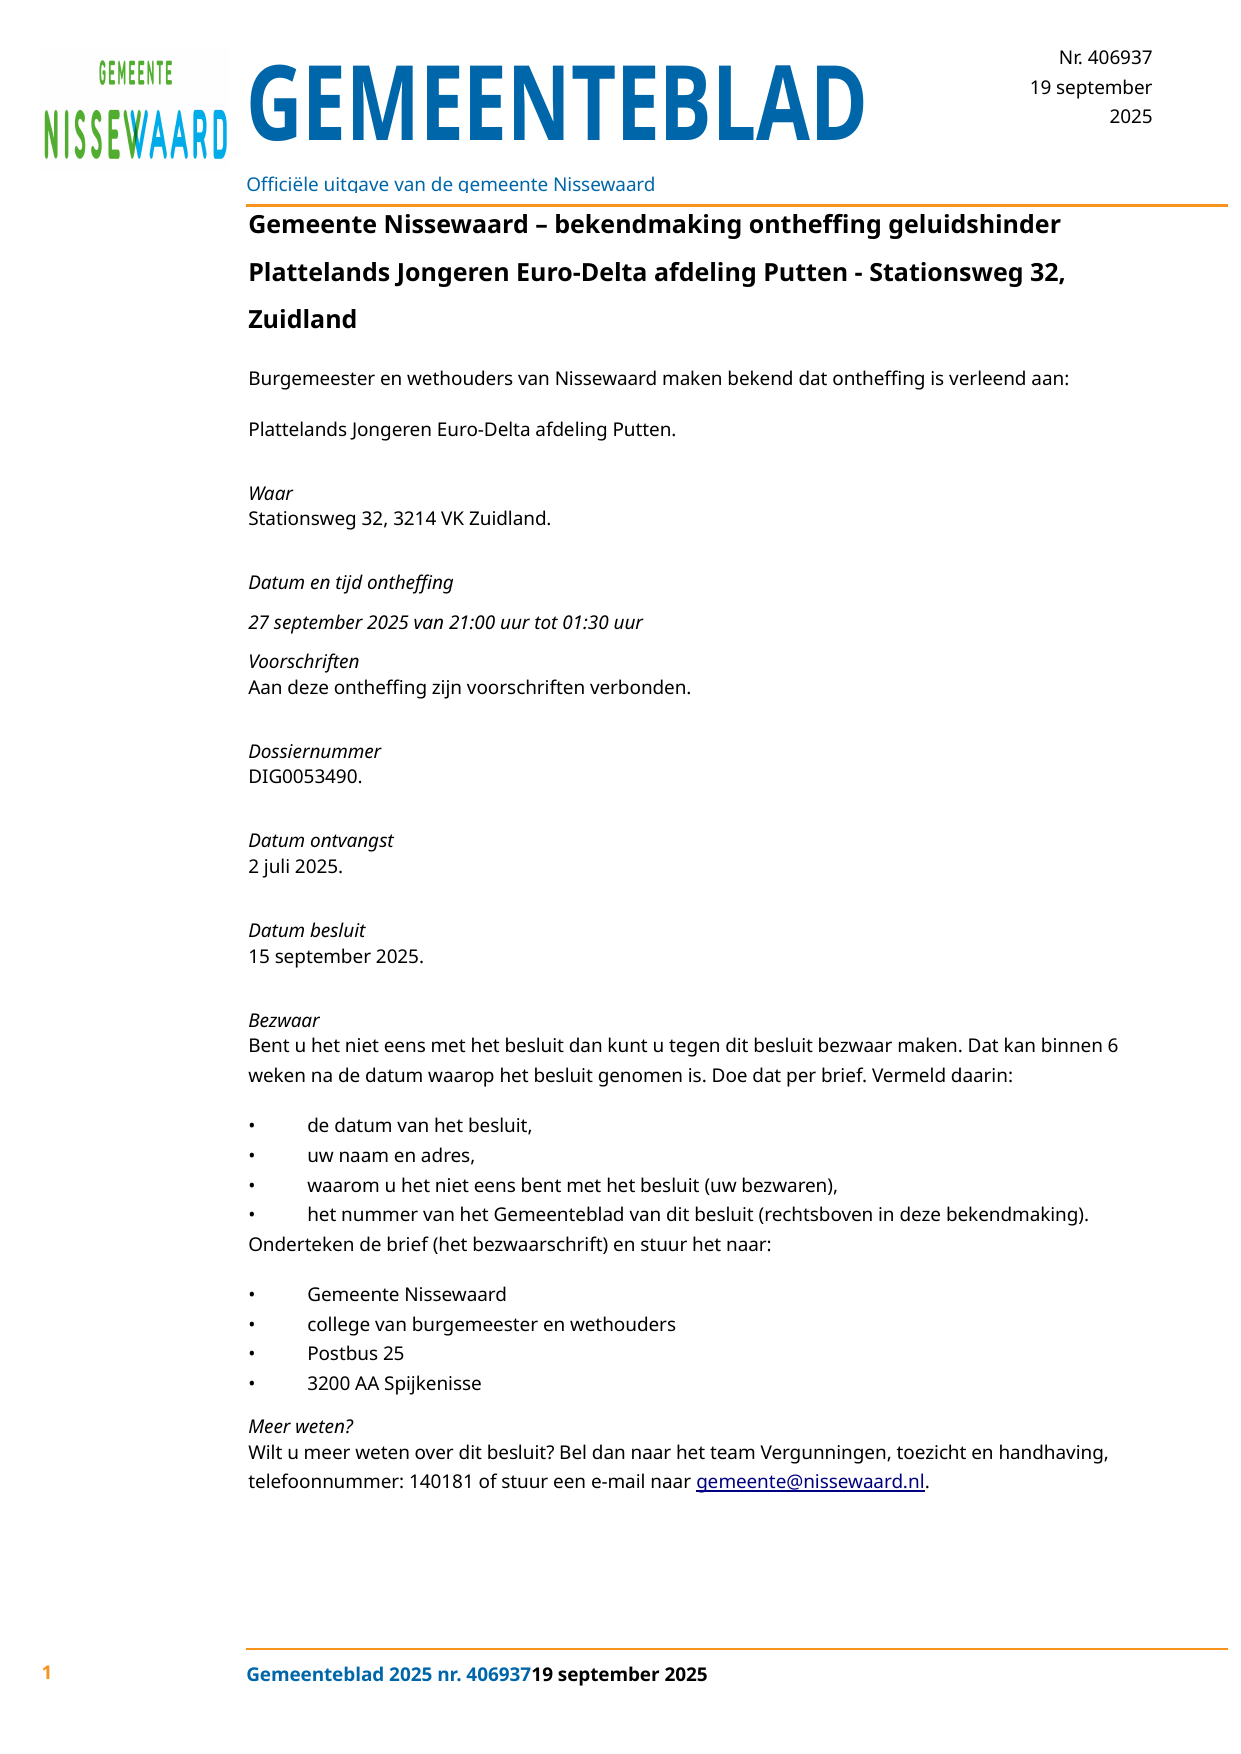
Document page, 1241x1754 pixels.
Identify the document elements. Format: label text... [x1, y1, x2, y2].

list 3200 AA Spijkenisse [248, 1370, 1152, 1396]
picture [41, 47, 231, 172]
list Gemeente Nissewaard [248, 1281, 1152, 1307]
list Postbus 25 [248, 1341, 1152, 1366]
list de datum van het besluit, [248, 1113, 1152, 1138]
text Wilt u meer weten over dit besluit? Bel dan naar het team Vergunningen, toezicht en handhaving, telefoonnummer: 140181 of stuur een e-mail naar gemeente@nissewaard.nl. [248, 1439, 1152, 1494]
text Voorschriften [248, 648, 1152, 674]
text Burgemeester en wethouders van Nissewaard maken bekend dat ontheffing is verleend aan: [248, 366, 1152, 391]
text Stationsweg 32, 3214 VK Zuidland. [248, 506, 1152, 531]
text Datum besluit [248, 917, 1152, 943]
text Bent u het niet eens met het besluit dan kunt u tegen dit besluit bezwaar maken. Dat kan binnen 6 weken na de datum waarop het besluit genomen is. Doe dat per brief. Vermeld daarin: [248, 1033, 1152, 1088]
text 2 juli 2025. [248, 853, 1152, 879]
text DIG0053490. [248, 763, 1152, 789]
text Meer weten? [248, 1413, 1152, 1439]
text Gemeente Nissewaard – bekendmaking ontheffing geluidshinder Plattelands Jongeren Euro-Delta afdeling Putten - Stationsweg 32, Zuidland [248, 207, 1152, 336]
text 27 september 2025 van 21:00 uur tot 01:30 uur [248, 609, 1152, 634]
text Bezwaar [248, 1007, 1152, 1033]
text Datum ontvangst [248, 827, 1152, 853]
text Aan deze ontheffing zijn voorschriften verbonden. [248, 674, 1152, 699]
text Waar [248, 480, 1152, 506]
text Plattelands Jongeren Euro-Delta afdeling Putten. [248, 416, 1152, 442]
text Datum en tijd ontheffing [248, 569, 1152, 595]
text Onderteken de brief (het bezwaarschrift) en stuur het naar: [248, 1231, 1152, 1257]
list college van burgemeester en wethouders [248, 1311, 1152, 1337]
text 15 september 2025. [248, 943, 1152, 969]
list waarom u het niet eens bent met het besluit (uw bezwaren), [248, 1172, 1152, 1197]
list uw naam en adres, [248, 1142, 1152, 1168]
text Dossiernummer [248, 738, 1152, 763]
list het nummer van het Gemeenteblad van dit besluit (rechtsboven in deze bekendmaking). [248, 1201, 1152, 1227]
